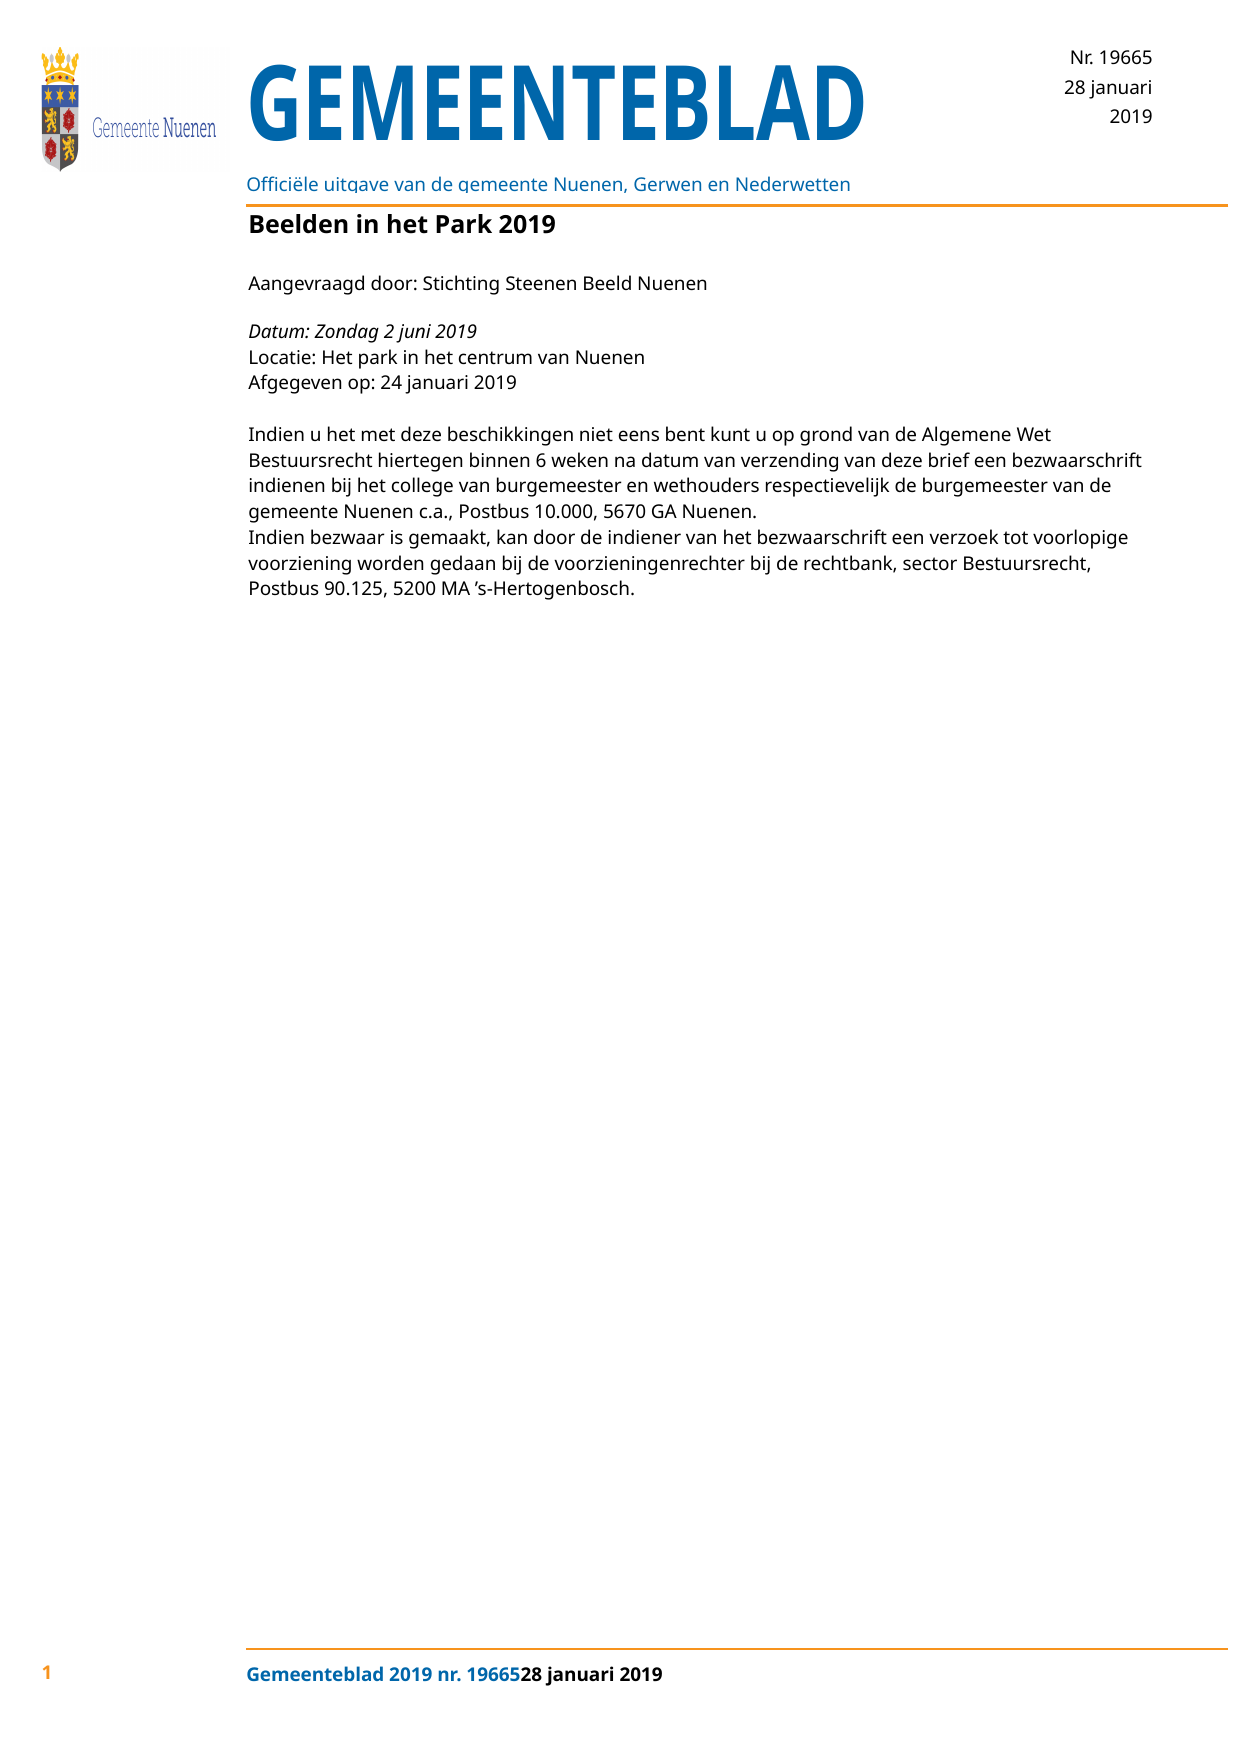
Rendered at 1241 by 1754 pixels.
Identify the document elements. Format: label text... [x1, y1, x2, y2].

text Locatie: Het park in het centrum van Nuenen [248, 344, 1152, 369]
text Aangevraagd door: Stichting Steenen Beeld Nuenen [248, 270, 1152, 296]
text Indien bezwaar is gemaakt, kan door de indiener van het bezwaarschrift een verzoek tot voorlopige voorziening worden gedaan bij de voorzieningenrechter bij de rechtbank, sector Bestuursrecht, Postbus 90.125, 5200 MA ’s-Hertogenbosch. [248, 524, 1152, 601]
text Beelden in het Park 2019 [248, 207, 1152, 241]
text Datum: Zondag 2 juni 2019 [248, 318, 1152, 344]
text Indien u het met deze beschikkingen niet eens bent kunt u op grond van de Algemene Wet Bestuursrecht hiertegen binnen 6 weken na datum van verzending van deze brief een bezwaarschrift indienen bij het college van burgemeester en wethouders respectievelijk de burgemeester van de gemeente Nuenen c.a., Postbus 10.000, 5670 GA Nuenen. [248, 421, 1152, 524]
picture [41, 47, 231, 172]
text Afgegeven op: 24 januari 2019 [248, 369, 1152, 395]
